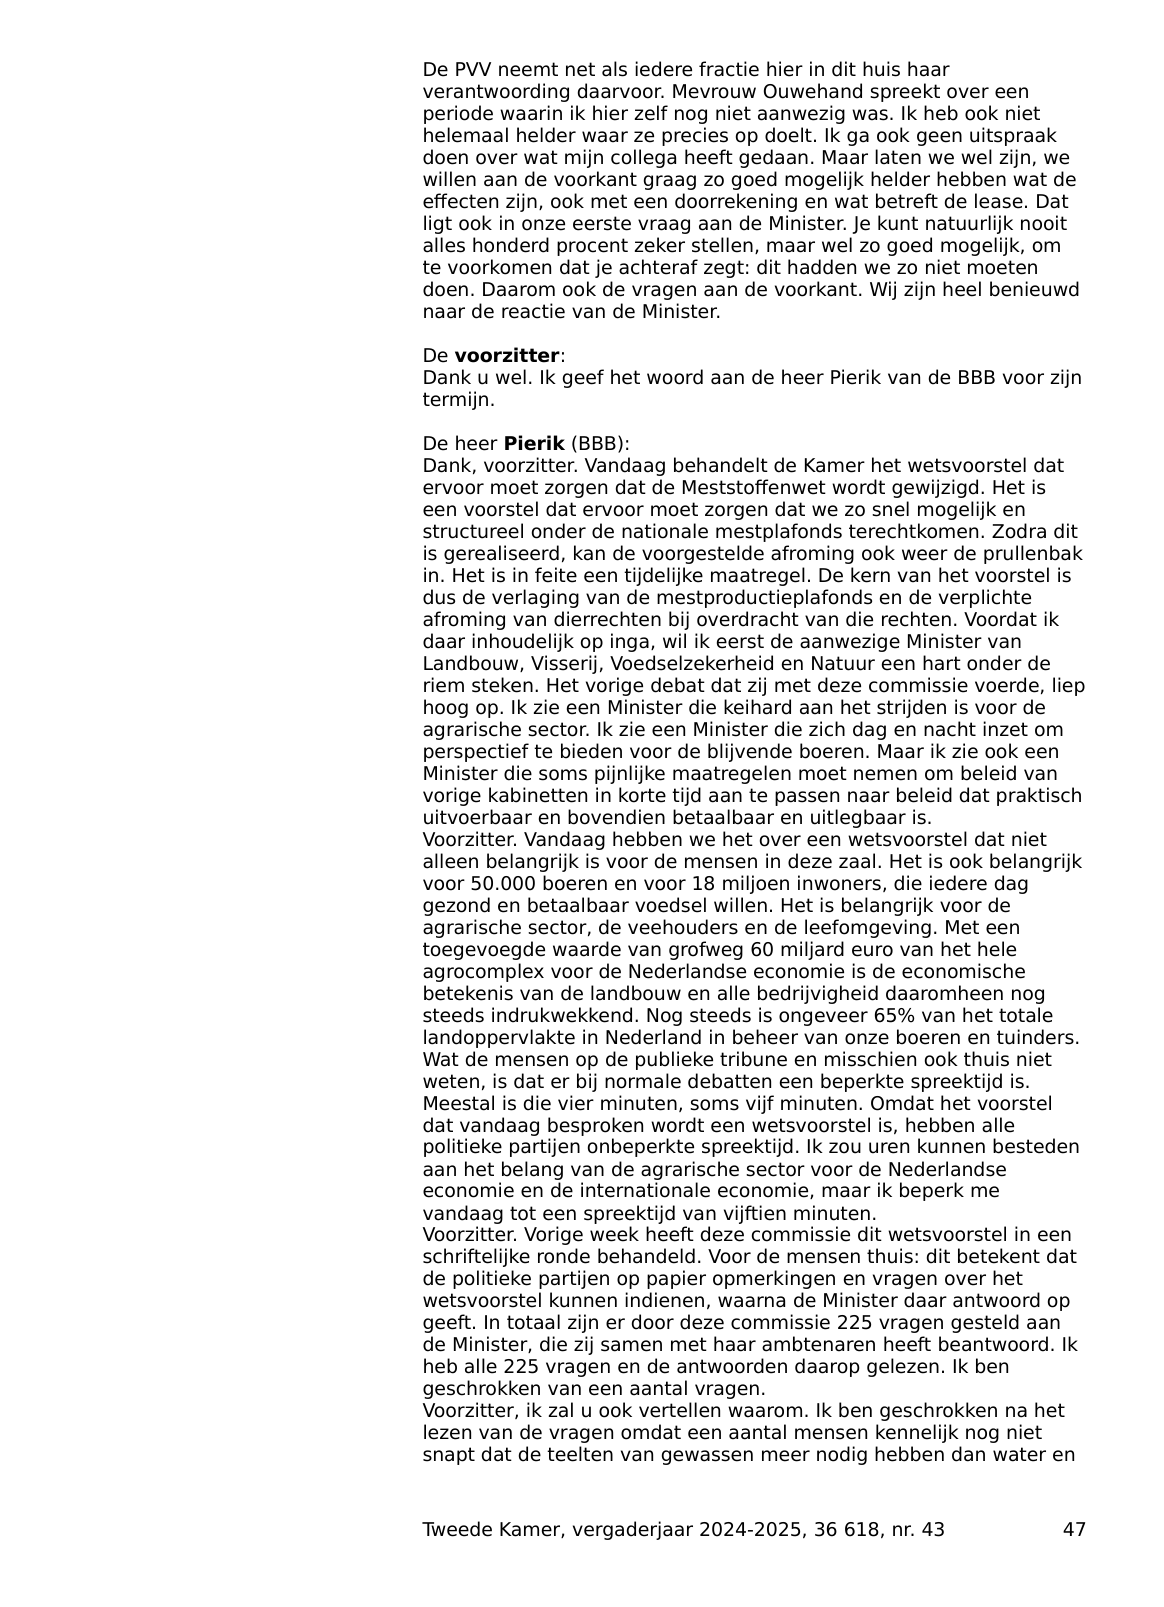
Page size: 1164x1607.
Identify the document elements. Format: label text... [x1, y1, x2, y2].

text De PVV neemt net als iedere fractie hier in dit huis haar verantwoording daarvoor. Mevrouw Ouwehand spreekt over een periode waarin ik hier zelf nog niet aanwezig was. Ik heb ook niet helemaal helder waar ze precies op doelt. Ik ga ook geen uitspraak doen over wat mijn collega heeft gedaan. Maar laten we wel zijn, we willen aan de voorkant graag zo goed mogelijk helder hebben wat de effecten zijn, ook met een doorrekening en wat betreft de lease. Dat ligt ook in onze eerste vraag aan de Minister. Je kunt natuurlijk nooit alles honderd procent zeker stellen, maar wel zo goed mogelijk, om te voorkomen dat je achteraf zegt: dit hadden we zo niet moeten doen. Daarom ook de vragen aan de voorkant. Wij zijn heel benieuwd naar de reactie van de Minister. [422, 59, 1087, 323]
text Dank u wel. Ik geef het woord aan de heer Pierik van de BBB voor zijn termijn. [422, 367, 1087, 411]
text De heer Pierik (BBB): [422, 433, 1087, 455]
text Voorzitter. Vorige week heeft deze commissie dit wetsvoorstel in een schriftelijke ronde behandeld. Voor de mensen thuis: dit betekent dat de politieke partijen op papier opmerkingen en vragen over het wetsvoorstel kunnen indienen, waarna de Minister daar antwoord op geeft. In totaal zijn er door deze commissie 225 vragen gesteld aan de Minister, die zij samen met haar ambtenaren heeft beantwoord. Ik heb alle 225 vragen en de antwoorden daarop gelezen. Ik ben geschrokken van een aantal vragen. [422, 1224, 1087, 1400]
text De voorzitter: [422, 345, 1087, 367]
text Voorzitter. Vandaag hebben we het over een wetsvoorstel dat niet alleen belangrijk is voor de mensen in deze zaal. Het is ook belangrijk voor 50.000 boeren en voor 18 miljoen inwoners, die iedere dag gezond en betaalbaar voedsel willen. Het is belangrijk voor de agrarische sector, de veehouders en de leefomgeving. Met een toegevoegde waarde van grofweg 60 miljard euro van het hele agrocomplex voor de Nederlandse economie is de economische betekenis van de landbouw en alle bedrijvigheid daaromheen nog steeds indrukwekkend. Nog steeds is ongeveer 65% van het totale landoppervlakte in Nederland in beheer van onze boeren en tuinders. Wat de mensen op de publieke tribune en misschien ook thuis niet weten, is dat er bij normale debatten een beperkte spreektijd is. Meestal is die vier minuten, soms vijf minuten. Omdat het voorstel dat vandaag besproken wordt een wetsvoorstel is, hebben alle politieke partijen onbeperkte spreektijd. Ik zou uren kunnen besteden aan het belang van de agrarische sector voor de Nederlandse economie en de internationale economie, maar ik beperk me vandaag tot een spreektijd van vijftien minuten. [422, 829, 1087, 1224]
text Dank, voorzitter. Vandaag behandelt de Kamer het wetsvoorstel dat ervoor moet zorgen dat de Meststoffenwet wordt gewijzigd. Het is een voorstel dat ervoor moet zorgen dat we zo snel mogelijk en structureel onder de nationale mestplafonds terechtkomen. Zodra dit is gerealiseerd, kan de voorgestelde afroming ook weer de prullenbak in. Het is in feite een tijdelijke maatregel. De kern van het voorstel is dus de verlaging van de mestproductieplafonds en de verplichte afroming van dierrechten bij overdracht van die rechten. Voordat ik daar inhoudelijk op inga, wil ik eerst de aanwezige Minister van Landbouw, Visserij, Voedselzekerheid en Natuur een hart onder de riem steken. Het vorige debat dat zij met deze commissie voerde, liep hoog op. Ik zie een Minister die keihard aan het strijden is voor de agrarische sector. Ik zie een Minister die zich dag en nacht inzet om perspectief te bieden voor de blijvende boeren. Maar ik zie ook een Minister die soms pijnlijke maatregelen moet nemen om beleid van vorige kabinetten in korte tijd aan te passen naar beleid dat praktisch uitvoerbaar en bovendien betaalbaar en uitlegbaar is. [422, 455, 1087, 829]
text Voorzitter, ik zal u ook vertellen waarom. Ik ben geschrokken na het lezen van de vragen omdat een aantal mensen kennelijk nog niet snapt dat de teelten van gewassen meer nodig hebben dan water en [422, 1400, 1087, 1466]
